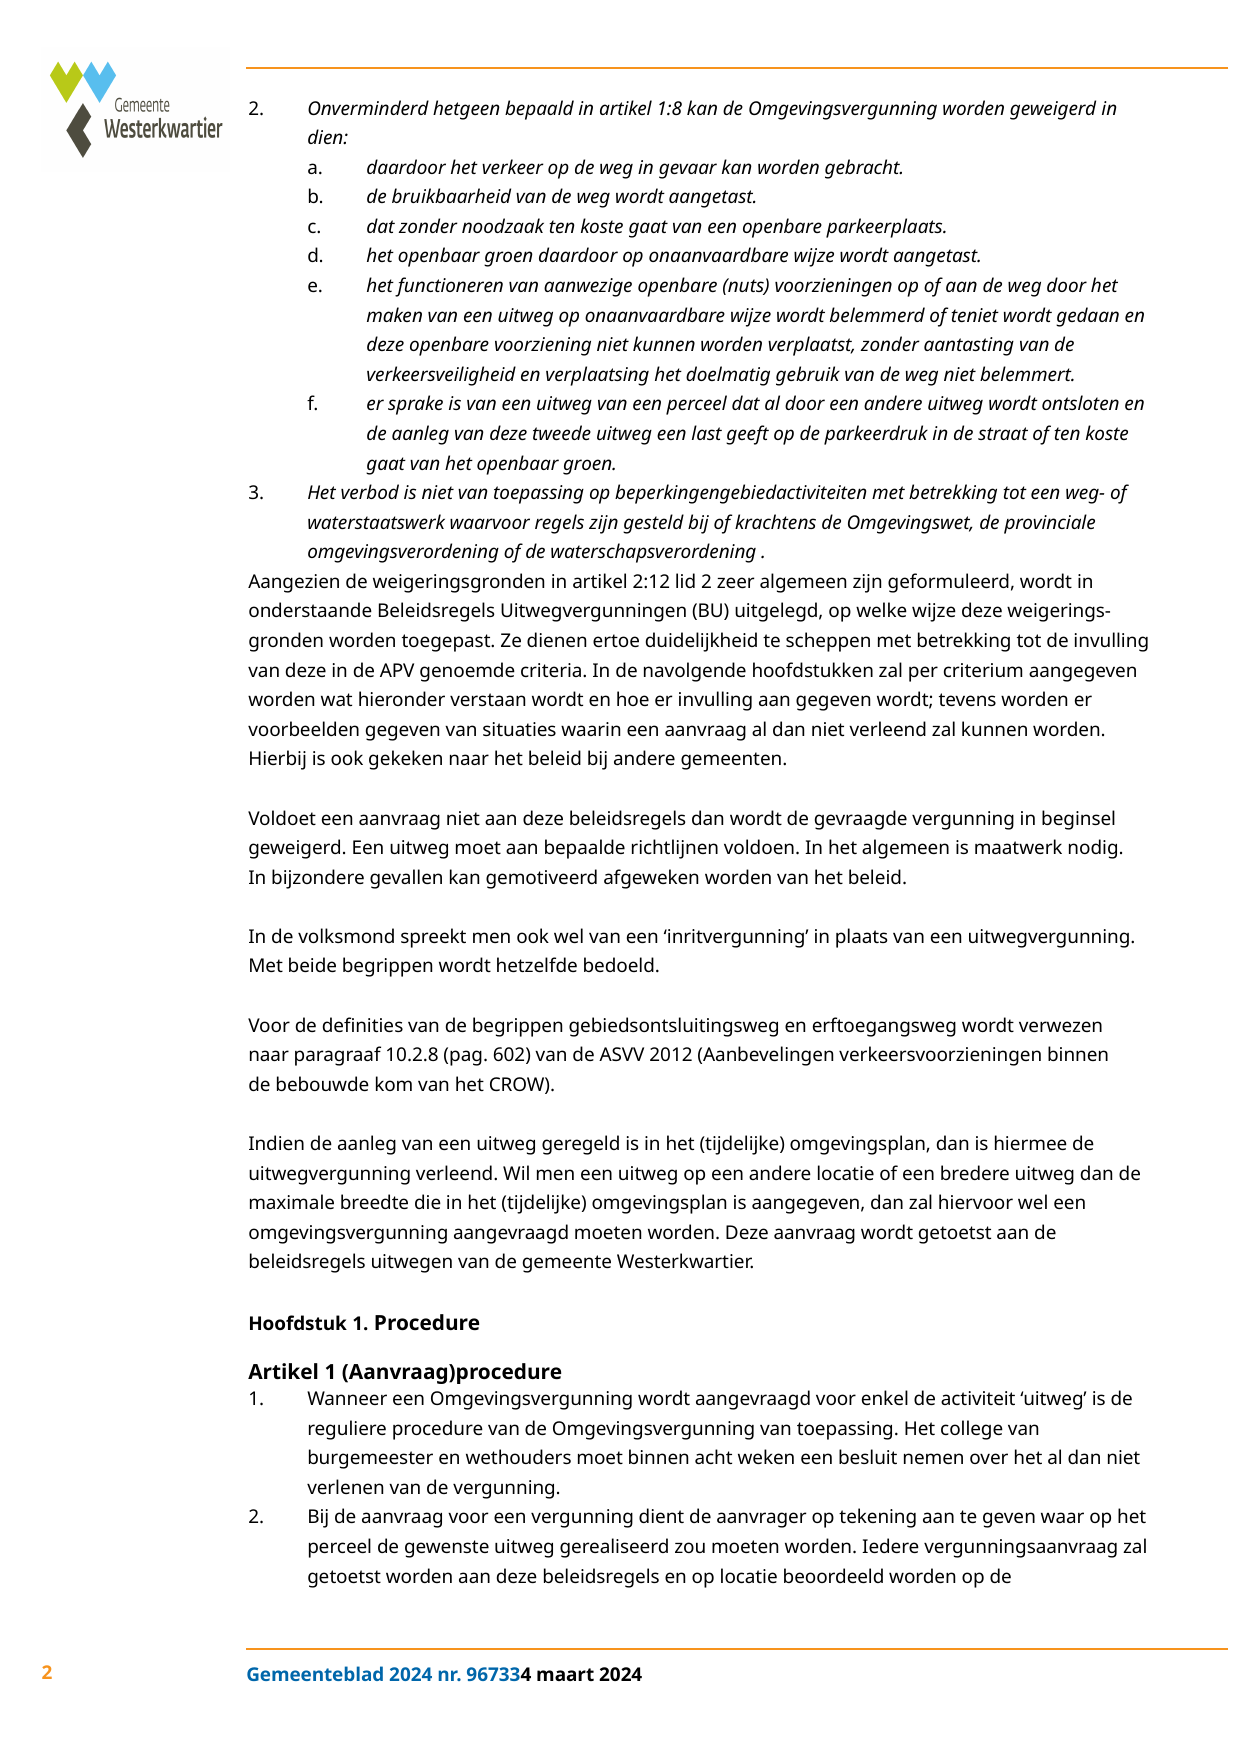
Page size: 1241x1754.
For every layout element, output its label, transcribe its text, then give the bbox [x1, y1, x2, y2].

text Hoofdstuk 1. Procedure [248, 1308, 1152, 1336]
list Bij de aanvraag voor een vergunning dient de aanvrager op tekening aan te geven waar op het perceel de gewenste uitweg gerealiseerd zou moeten worden. Iedere vergunningsaanvraag zal getoetst worden aan deze beleidsregels en op locatie beoordeeld worden op de [248, 1504, 1152, 1589]
list daardoor het verkeer op de weg in gevaar kan worden gebracht. [307, 154, 1152, 180]
text Voor de definities van de begrippen gebiedsontsluitingsweg en erftoegangsweg wordt verwezen [248, 1012, 1152, 1038]
text de bebouwde kom van het CROW). [248, 1071, 1152, 1097]
text In de volksmond spreekt men ook wel van een ‘inritvergunning’ in plaats van een uitwegvergunning. [248, 923, 1152, 949]
list het openbaar groen daardoor op onaanvaardbare wijze wordt aangetast. [307, 243, 1152, 268]
text geweigerd. Een uitweg moet aan bepaalde richtlijnen voldoen. In het algemeen is maatwerk nodig. [248, 834, 1152, 860]
text onderstaande Beleidsregels Uitwegvergunningen (BU) uitgelegd, op welke wijze deze weigerings- gronden worden toegepast. Ze dienen ertoe duidelijkheid te scheppen met betrekking tot de invulling van deze in de APV genoemde criteria. In de navolgende hoofdstukken zal per criterium aangegeven worden wat hieronder verstaan wordt en hoe er invulling aan gegeven wordt; tevens worden er voorbeelden gegeven van situaties waarin een aanvraag al dan niet verleend zal kunnen worden. Hierbij is ook gekeken naar het beleid bij andere gemeenten. [248, 598, 1152, 771]
text Voldoet een aanvraag niet aan deze beleidsregels dan wordt de gevraagde vergunning in beginsel [248, 805, 1152, 831]
text Indien de aanleg van een uitweg geregeld is in het (tijdelijke) omgevingsplan, dan is hiermee de uitwegvergunning verleend. Wil men een uitweg op een andere locatie of een bredere uitweg dan de maximale breedte die in het (tijdelijke) omgevingsplan is aangegeven, dan zal hiervoor wel een omgevingsvergunning aangevraagd moeten worden. Deze aanvraag wordt getoetst aan de beleidsregels uitwegen van de gemeente Westerkwartier. [248, 1130, 1152, 1274]
picture [41, 47, 231, 172]
list er sprake is van een uitweg van een perceel dat al door een andere uitweg wordt ontsloten en de aanleg van deze tweede uitweg een last geeft op de parkeerdruk in de straat of ten koste gaat van het openbaar groen. [307, 391, 1152, 476]
text naar paragraaf 10.2.8 (pag. 602) van de ASVV 2012 (Aanbevelingen verkeersvoorzieningen binnen [248, 1041, 1152, 1067]
list Wanneer een Omgevingsvergunning wordt aangevraagd voor enkel de activiteit ‘uitweg’ is de reguliere procedure van de Omgevingsvergunning van toepassing. Het college van burgemeester en wethouders moet binnen acht weken een besluit nemen over het al dan niet verlenen van de vergunning. [248, 1385, 1152, 1500]
text Met beide begrippen wordt hetzelfde bedoeld. [248, 953, 1152, 978]
list dat zonder noodzaak ten koste gaat van een openbare parkeerplaats. [307, 213, 1152, 239]
list Het verbod is niet van toepassing op beperkingengebiedactiviteiten met betrekking tot een weg- of waterstaatswerk waarvoor regels zijn gesteld bij of krachtens de Omgevingswet, de provinciale omgevingsverordening of de waterschapsverordening . [248, 479, 1152, 564]
text In bijzondere gevallen kan gemotiveerd afgeweken worden van het beleid. [248, 864, 1152, 890]
list Onverminderd hetgeen bepaald in artikel 1:8 kan de Omgevingsvergunning worden geweigerd in dien: [248, 95, 1152, 150]
text Artikel 1 (Aanvraag)procedure [248, 1357, 1152, 1385]
text Aangezien de weigeringsgronden in artikel 2:12 lid 2 zeer algemeen zijn geformuleerd, wordt in [248, 568, 1152, 594]
list het functioneren van aanwezige openbare (nuts) voorzieningen op of aan de weg door het maken van een uitweg op onaanvaardbare wijze wordt belemmerd of teniet wordt gedaan en deze openbare voorziening niet kunnen worden verplaatst, zonder aantasting van de verkeersveiligheid en verplaatsing het doelmatig gebruik van de weg niet belemmert. [307, 272, 1152, 387]
list de bruikbaarheid van de weg wordt aangetast. [307, 183, 1152, 209]
